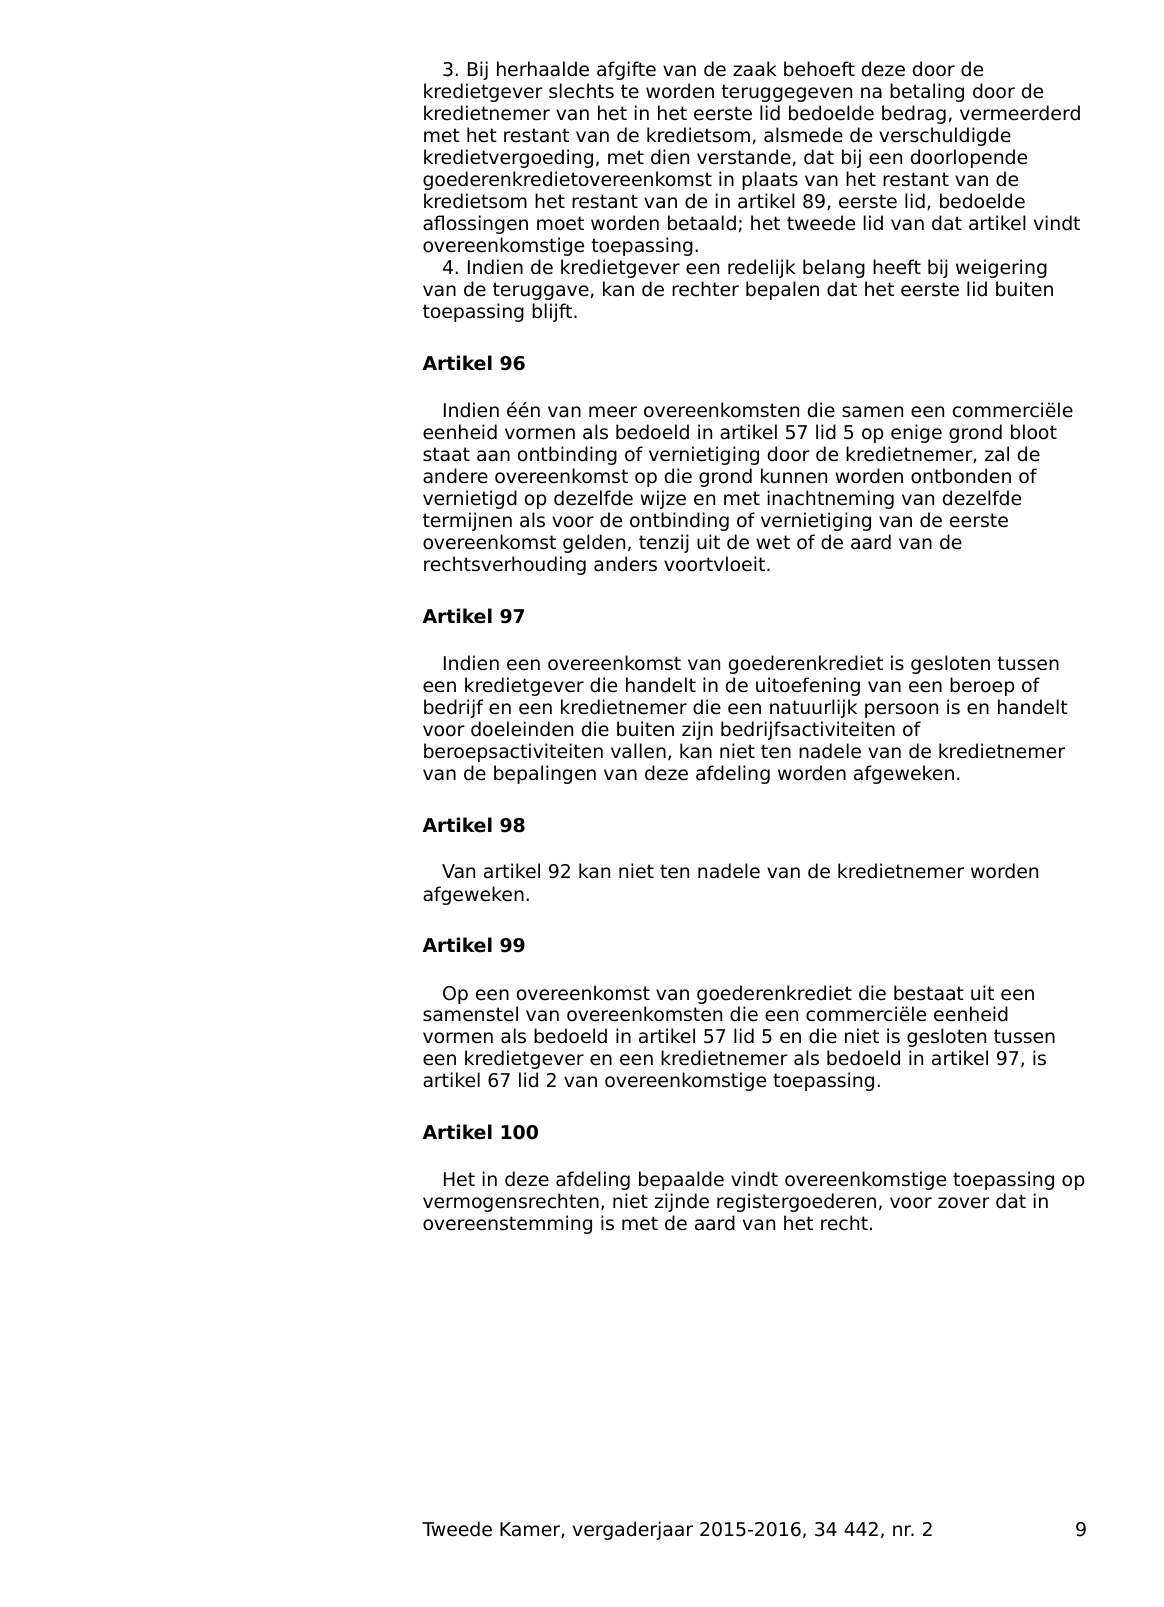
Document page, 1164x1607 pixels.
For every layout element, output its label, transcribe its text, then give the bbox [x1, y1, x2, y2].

text Indien een overeenkomst van goederenkrediet is gesloten tussen een kredietgever die handelt in de uitoefening van een beroep of bedrijf en een kredietnemer die een natuurlijk persoon is en handelt voor doeleinden die buiten zijn bedrijfsactiviteiten of beroepsactiviteiten vallen, kan niet ten nadele van de kredietnemer van de bepalingen van deze afdeling worden afgeweken. [422, 653, 1087, 784]
subtitle Artikel 97 [422, 606, 1087, 628]
subtitle Artikel 99 [422, 935, 1087, 957]
text Indien één van meer overeenkomsten die samen een commerciële eenheid vormen als bedoeld in artikel 57 lid 5 op enige grond bloot staat aan ontbinding of vernietiging door de kredietnemer, zal de andere overeenkomst op die grond kunnen worden ontbonden of vernietigd op dezelfde wijze en met inachtneming van dezelfde termijnen als voor de ontbinding of vernietiging van de eerste overeenkomst gelden, tenzij uit de wet of de aard van de rechtsverhouding anders voortvloeit. [422, 400, 1087, 576]
text 3. Bij herhaalde afgifte van de zaak behoeft deze door de kredietgever slechts te worden teruggegeven na betaling door de kredietnemer van het in het eerste lid bedoelde bedrag, vermeerderd met het restant van de kredietsom, alsmede de verschuldigde kredietvergoeding, met dien verstande, dat bij een doorlopende goederenkredietovereenkomst in plaats van het restant van de kredietsom het restant van de in artikel 89, eerste lid, bedoelde aflossingen moet worden betaald; het tweede lid van dat artikel vindt overeenkomstige toepassing. [422, 59, 1087, 257]
text Van artikel 92 kan niet ten nadele van de kredietnemer worden afgeweken. [422, 861, 1087, 905]
text 4. Indien de kredietgever een redelijk belang heeft bij weigering van de teruggave, kan de rechter bepalen dat het eerste lid buiten toepassing blijft. [422, 257, 1087, 323]
text Op een overeenkomst van goederenkrediet die bestaat uit een samenstel van overeenkomsten die een commerciële eenheid vormen als bedoeld in artikel 57 lid 5 en die niet is gesloten tussen een kredietgever en een kredietnemer als bedoeld in artikel 97, is artikel 67 lid 2 van overeenkomstige toepassing. [422, 982, 1087, 1092]
subtitle Artikel 100 [422, 1122, 1087, 1144]
subtitle Artikel 98 [422, 814, 1087, 836]
subtitle Artikel 96 [422, 353, 1087, 375]
text Het in deze afdeling bepaalde vindt overeenkomstige toepassing op vermogensrechten, niet zijnde registergoederen, voor zover dat in overeenstemming is met de aard van het recht. [422, 1169, 1087, 1235]
